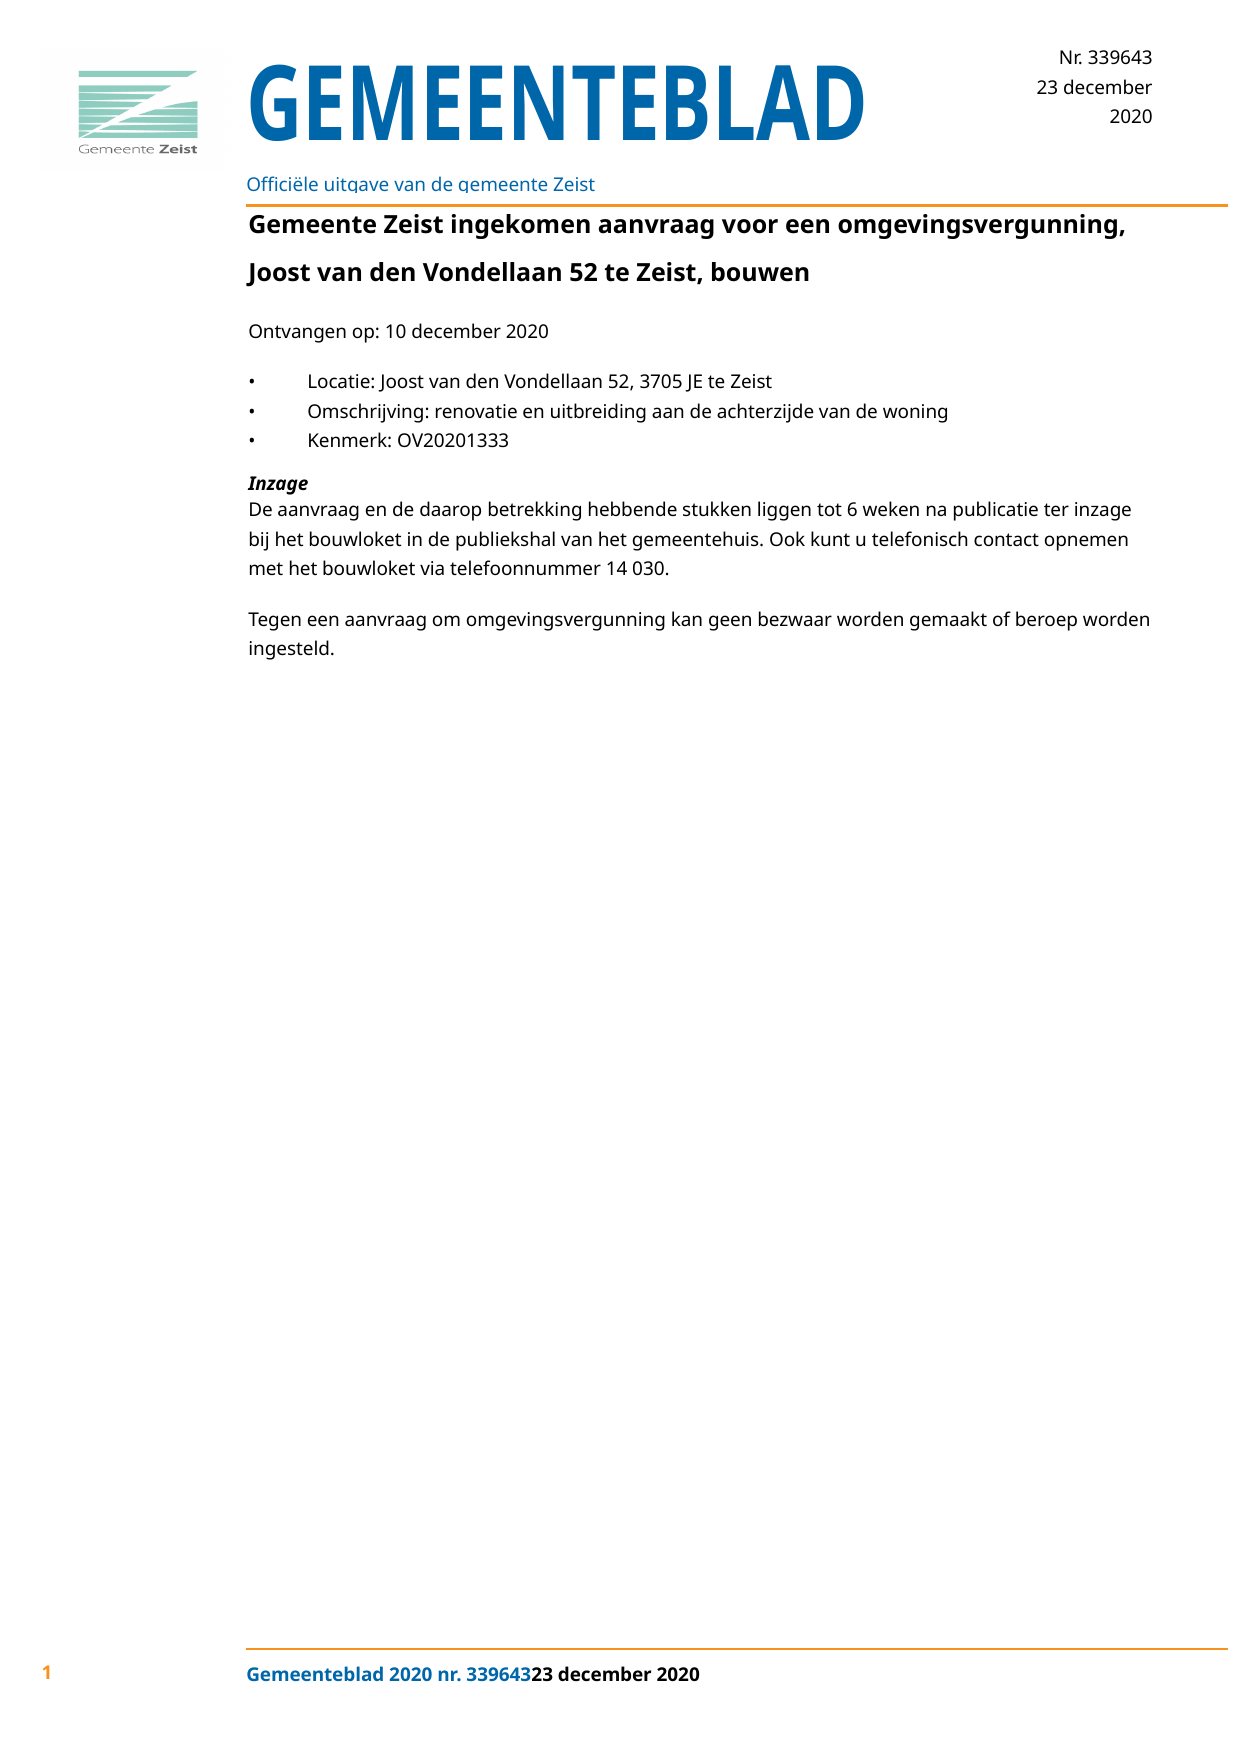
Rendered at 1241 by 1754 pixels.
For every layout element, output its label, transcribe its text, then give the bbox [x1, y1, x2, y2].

text Ontvangen op: 10 december 2020 [248, 318, 1152, 344]
text Tegen een aanvraag om omgevingsvergunning kan geen bezwaar worden gemaakt of beroep worden ingesteld. [248, 606, 1152, 661]
picture [41, 47, 231, 172]
text De aanvraag en de daarop betrekking hebbende stukken liggen tot 6 weken na publicatie ter inzage bij het bouwloket in de publiekshal van het gemeentehuis. Ook kunt u telefonisch contact opnemen met het bouwloket via telefoonnummer 14 030. [248, 496, 1152, 581]
text Inzage [248, 471, 1152, 496]
text Gemeente Zeist ingekomen aanvraag voor een omgevingsvergunning, Joost van den Vondellaan 52 te Zeist, bouwen [248, 207, 1152, 288]
list Locatie: Joost van den Vondellaan 52, 3705 JE te Zeist [248, 368, 1152, 394]
list Omschrijving: renovatie en uitbreiding aan de achterzijde van de woning [248, 398, 1152, 424]
list Kenmerk: OV20201333 [248, 427, 1152, 453]
